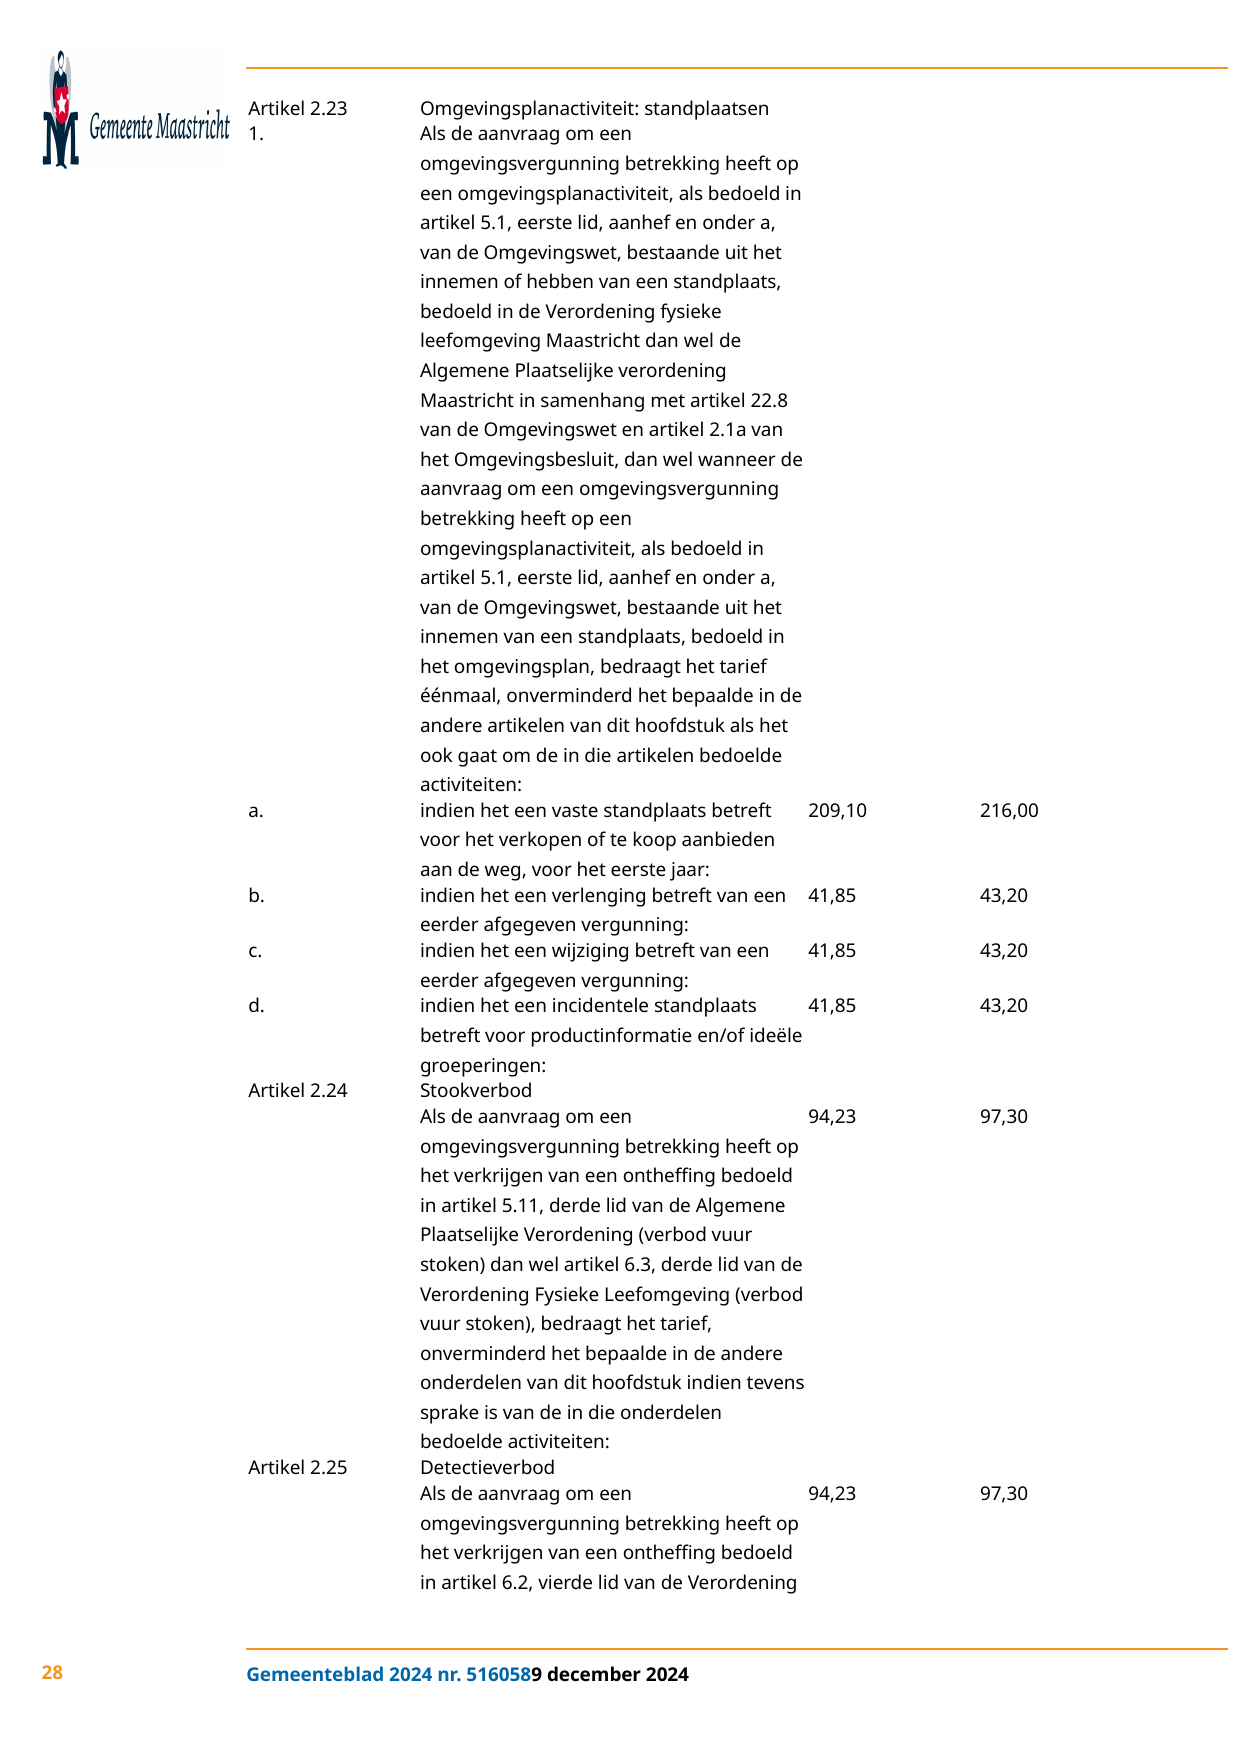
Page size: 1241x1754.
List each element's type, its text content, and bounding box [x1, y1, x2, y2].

table_cell 1. [248, 121, 420, 797]
table_cell [248, 1480, 420, 1594]
table_cell [808, 1454, 980, 1480]
table_cell indien het een vaste standplaats betreft voor het verkopen of te koop aanbieden aan de weg, voor het eerste jaar: [420, 797, 808, 882]
table_cell Artikel 2.25 [248, 1454, 420, 1480]
table_cell indien het een wijziging betreft van een eerder afgegeven vergunning: [420, 937, 808, 993]
table_cell 43,20 [980, 882, 1152, 937]
table_cell a. [248, 797, 420, 882]
table_cell [980, 1078, 1152, 1103]
table_cell d. [248, 993, 420, 1077]
table_cell [980, 95, 1152, 121]
table_cell 97,30 [980, 1103, 1152, 1454]
table_cell Omgevingsplanactiviteit: standplaatsen [420, 95, 808, 121]
table_cell 41,85 [808, 993, 980, 1077]
table_cell indien het een verlenging betreft van een eerder afgegeven vergunning: [420, 882, 808, 937]
table_cell Als de aanvraag om een omgevingsvergunning betrekking heeft op het verkrijgen van een ontheffing bedoeld in artikel 6.2, vierde lid van de Verordening [420, 1480, 808, 1594]
table_cell 41,85 [808, 937, 980, 993]
table_cell indien het een incidentele standplaats betreft voor productinformatie en/of ideële groeperingen: [420, 993, 808, 1077]
table_cell 94,23 [808, 1103, 980, 1454]
table_cell Stookverbod [420, 1078, 808, 1103]
table_cell 216,00 [980, 797, 1152, 882]
table_cell Artikel 2.24 [248, 1078, 420, 1103]
table_cell 43,20 [980, 937, 1152, 993]
table_cell b. [248, 882, 420, 937]
table_cell [248, 1103, 420, 1454]
table_cell 94,23 [808, 1480, 980, 1594]
table_cell Detectieverbod [420, 1454, 808, 1480]
table_cell 43,20 [980, 993, 1152, 1077]
picture [41, 47, 231, 172]
table_cell Artikel 2.23 [248, 95, 420, 121]
table_cell Als de aanvraag om een omgevingsvergunning betrekking heeft op een omgevingsplanactiviteit, als bedoeld in artikel 5.1, eerste lid, aanhef en onder a, van de Omgevingswet, bestaande uit het innemen of hebben van een standplaats, bedoeld in de Verordening fysieke leefomgeving Maastricht dan wel de Algemene Plaatselijke verordening Maastricht in samenhang met artikel 22.8 van de Omgevingswet en artikel 2.1a van het Omgevingsbesluit, dan wel wanneer de aanvraag om een omgevingsvergunning betrekking heeft op een omgevingsplanactiviteit, als bedoeld in artikel 5.1, eerste lid, aanhef en onder a, van de Omgevingswet, bestaande uit het innemen van een standplaats, bedoeld in het omgevingsplan, bedraagt het tarief éénmaal, onverminderd het bepaalde in de andere artikelen van dit hoofdstuk als het ook gaat om de in die artikelen bedoelde activiteiten: [420, 121, 808, 797]
table_cell [980, 1454, 1152, 1480]
table_cell Als de aanvraag om een omgevingsvergunning betrekking heeft op het verkrijgen van een ontheffing bedoeld in artikel 5.11, derde lid van de Algemene Plaatselijke Verordening (verbod vuur stoken) dan wel artikel 6.3, derde lid van de Verordening Fysieke Leefomgeving (verbod vuur stoken), bedraagt het tarief, onverminderd het bepaalde in de andere onderdelen van dit hoofdstuk indien tevens sprake is van de in die onderdelen bedoelde activiteiten: [420, 1103, 808, 1454]
table_cell [808, 95, 980, 121]
table_cell 209,10 [808, 797, 980, 882]
table_cell [808, 1078, 980, 1103]
table_cell 41,85 [808, 882, 980, 937]
table_cell 97,30 [980, 1480, 1152, 1594]
table_cell [980, 121, 1152, 797]
table_cell c. [248, 937, 420, 993]
table_cell [808, 121, 980, 797]
